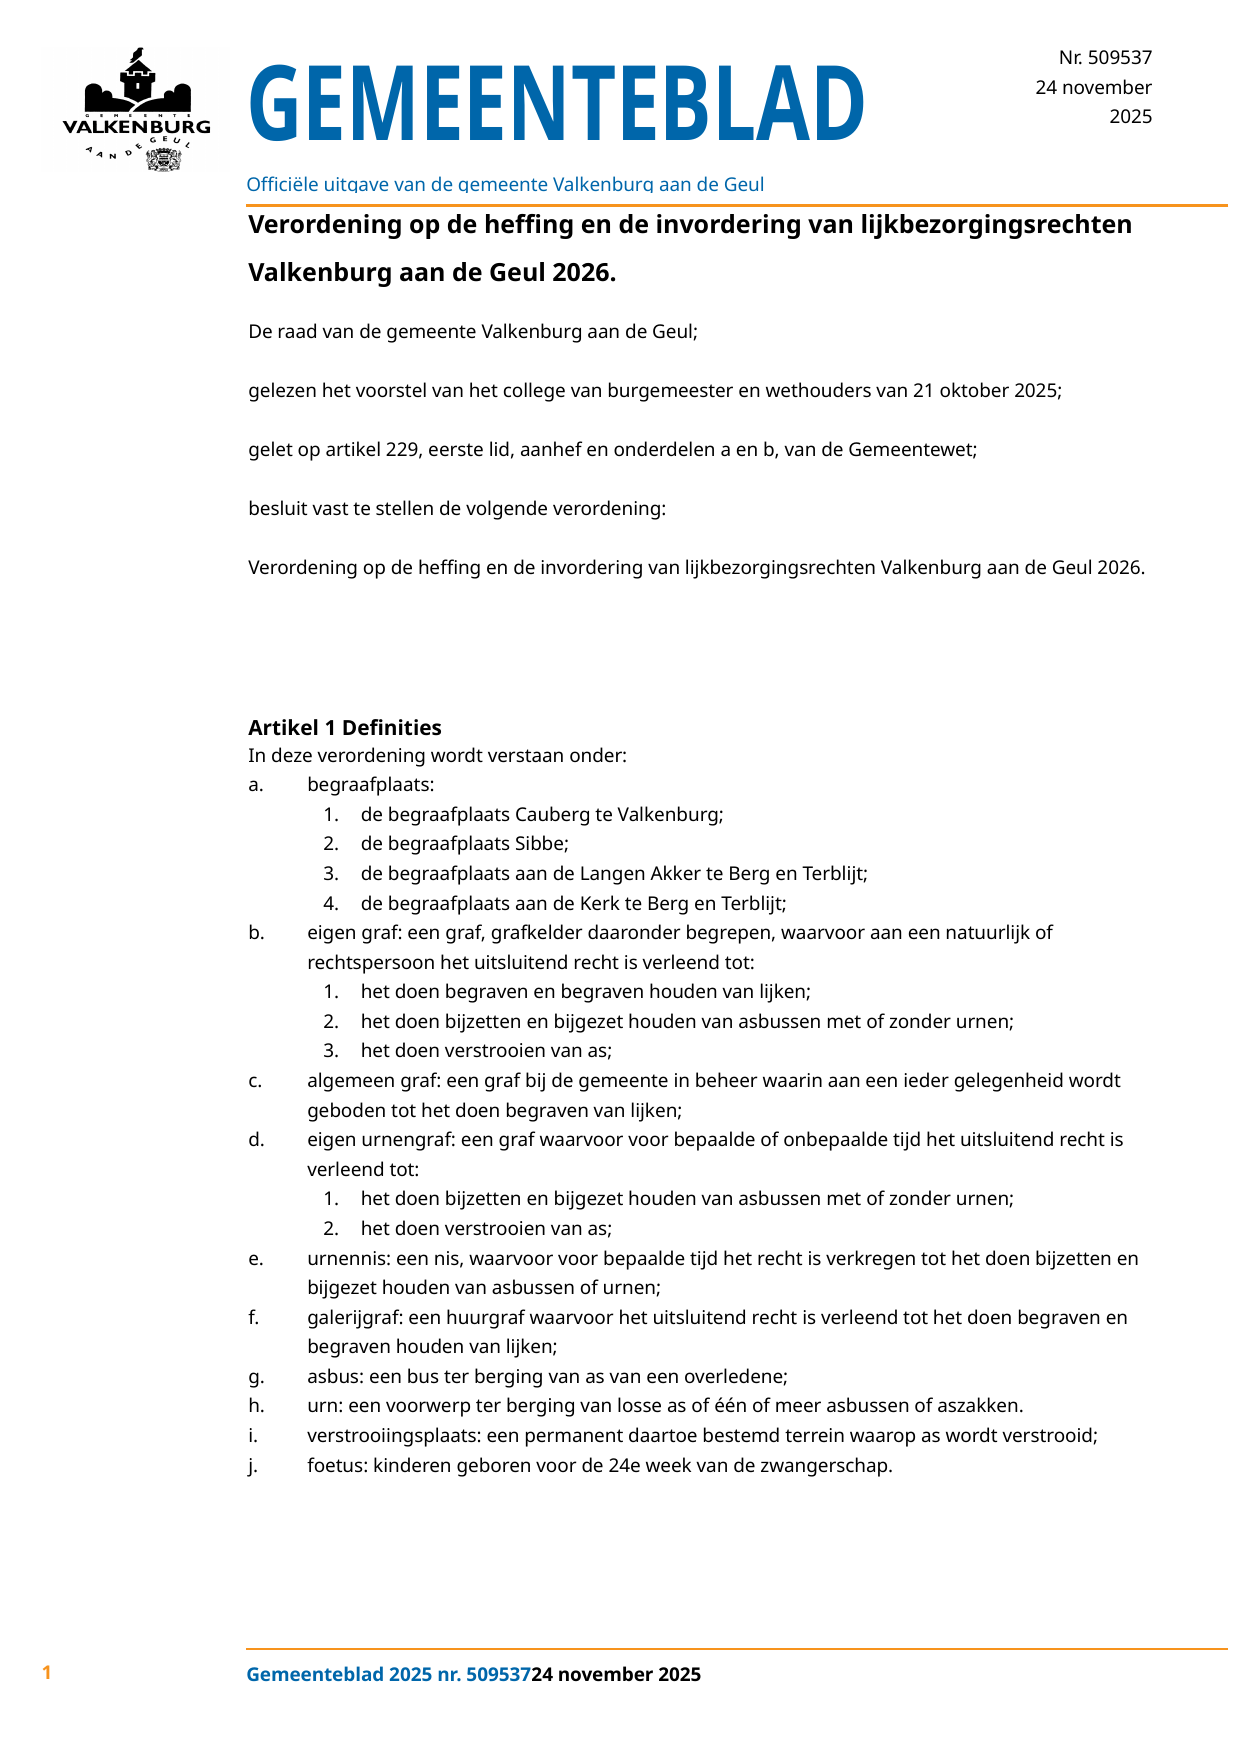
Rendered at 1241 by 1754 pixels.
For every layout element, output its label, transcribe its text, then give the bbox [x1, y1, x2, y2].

list het doen bijzetten en bijgezet houden van asbussen met of zonder urnen; [323, 1186, 1152, 1211]
list het doen begraven en begraven houden van lijken; [323, 978, 1152, 1004]
text besluit vast te stellen de volgende verordening: [248, 495, 1152, 521]
list het doen bijzetten en bijgezet houden van asbussen met of zonder urnen; [323, 1008, 1152, 1034]
text gelet op artikel 229, eerste lid, aanhef en onderdelen a en b, van de Gemeentewet; [248, 436, 1152, 462]
list verstrooiingsplaats: een permanent daartoe bestemd terrein waarop as wordt verstrooid; [248, 1422, 1152, 1448]
list galerijgraf: een huurgraf waarvoor het uitsluitend recht is verleend tot het doen begraven en begraven houden van lijken; [248, 1304, 1152, 1359]
list urn: een voorwerp ter berging van losse as of één of meer asbussen of aszakken. [248, 1393, 1152, 1418]
list urnennis: een nis, waarvoor voor bepaalde tijd het recht is verkregen tot het doen bijzetten en bijgezet houden van asbussen of urnen; [248, 1245, 1152, 1300]
list eigen graf: een graf, grafkelder daaronder begrepen, waarvoor aan een natuurlijk of rechtspersoon het uitsluitend recht is verleend tot: [248, 919, 1152, 975]
list de begraafplaats aan de Kerk te Berg en Terblijt; [323, 890, 1152, 916]
list eigen urnengraf: een graf waarvoor voor bepaalde of onbepaalde tijd het uitsluitend recht is verleend tot: [248, 1126, 1152, 1182]
list begraafplaats: [248, 771, 1152, 797]
text De raad van de gemeente Valkenburg aan de Geul; [248, 318, 1152, 344]
text Artikel 1 Definities [248, 713, 1152, 742]
text In deze verordening wordt verstaan onder: [248, 742, 1152, 768]
text Verordening op de heffing en de invordering van lijkbezorgingsrechten Valkenburg aan de Geul 2026. [248, 207, 1152, 288]
list het doen verstrooien van as; [323, 1215, 1152, 1241]
text Verordening op de heffing en de invordering van lijkbezorgingsrechten Valkenburg aan de Geul 2026. [248, 554, 1152, 580]
list de begraafplaats Cauberg te Valkenburg; [323, 801, 1152, 827]
list de begraafplaats aan de Langen Akker te Berg en Terblijt; [323, 860, 1152, 886]
list algemeen graf: een graf bij de gemeente in beheer waarin aan een ieder gelegenheid wordt geboden tot het doen begraven van lijken; [248, 1067, 1152, 1123]
text gelezen het voorstel van het college van burgemeester en wethouders van 21 oktober 2025; [248, 377, 1152, 403]
list het doen verstrooien van as; [323, 1038, 1152, 1063]
list asbus: een bus ter berging van as van een overledene; [248, 1363, 1152, 1389]
picture [41, 47, 231, 172]
list foetus: kinderen geboren voor de 24e week van de zwangerschap. [248, 1452, 1152, 1478]
list de begraafplaats Sibbe; [323, 831, 1152, 856]
